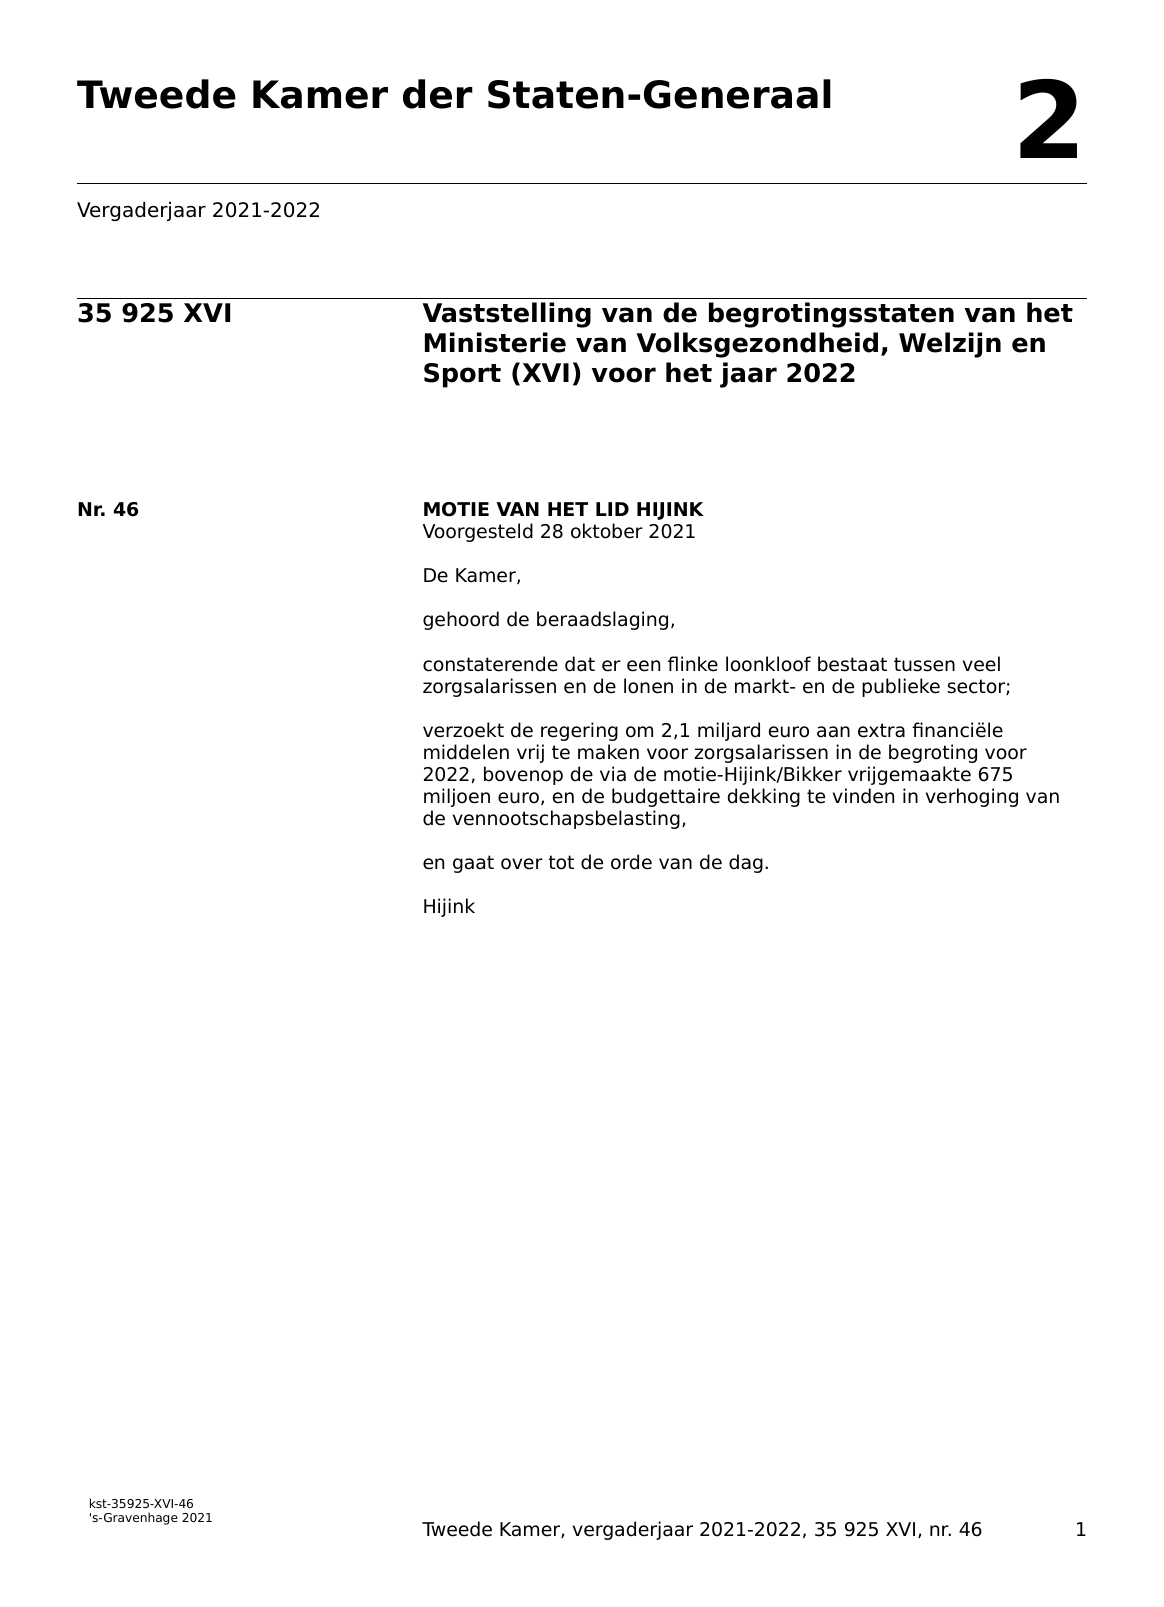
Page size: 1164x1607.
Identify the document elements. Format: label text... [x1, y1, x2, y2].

subtitle 35 925 XVI Vaststelling van de begrotingsstaten van het Ministerie van Volksgezondheid, Welzijn en Sport (XVI) voor het jaar 2022 [77, 299, 1087, 388]
text Voorgesteld 28 oktober 2021 [422, 521, 1087, 543]
text constaterende dat er een flinke loonkloof bestaat tussen veel zorgsalarissen en de lonen in de markt- en de publieke sector; [422, 653, 1087, 697]
text gehoord de beraadslaging, [422, 609, 1087, 631]
text kst-35925-XVI-46 [88, 1497, 323, 1511]
text Hijink [422, 896, 1087, 918]
text verzoekt de regering om 2,1 miljard euro aan extra financiële middelen vrij te maken voor zorgsalarissen in de begroting voor 2022, bovenop de via de motie-Hijink/Bikker vrijgemaakte 675 miljoen euro, en de budgettaire dekking te vinden in verhoging van de vennootschapsbelasting, [422, 720, 1087, 829]
table_cell Vergaderjaar 2021-2022 [77, 184, 1087, 298]
subtitle Nr. 46 MOTIE VAN HET LID HIJINK [77, 499, 1087, 521]
text De Kamer, [422, 565, 1087, 587]
table_header Tweede Kamer der Staten-Generaal [77, 59, 886, 183]
text 's-Gravenhage 2021 [88, 1511, 323, 1525]
text en gaat over tot de orde van de dag. [422, 852, 1087, 874]
table_header 2 [886, 59, 1087, 183]
